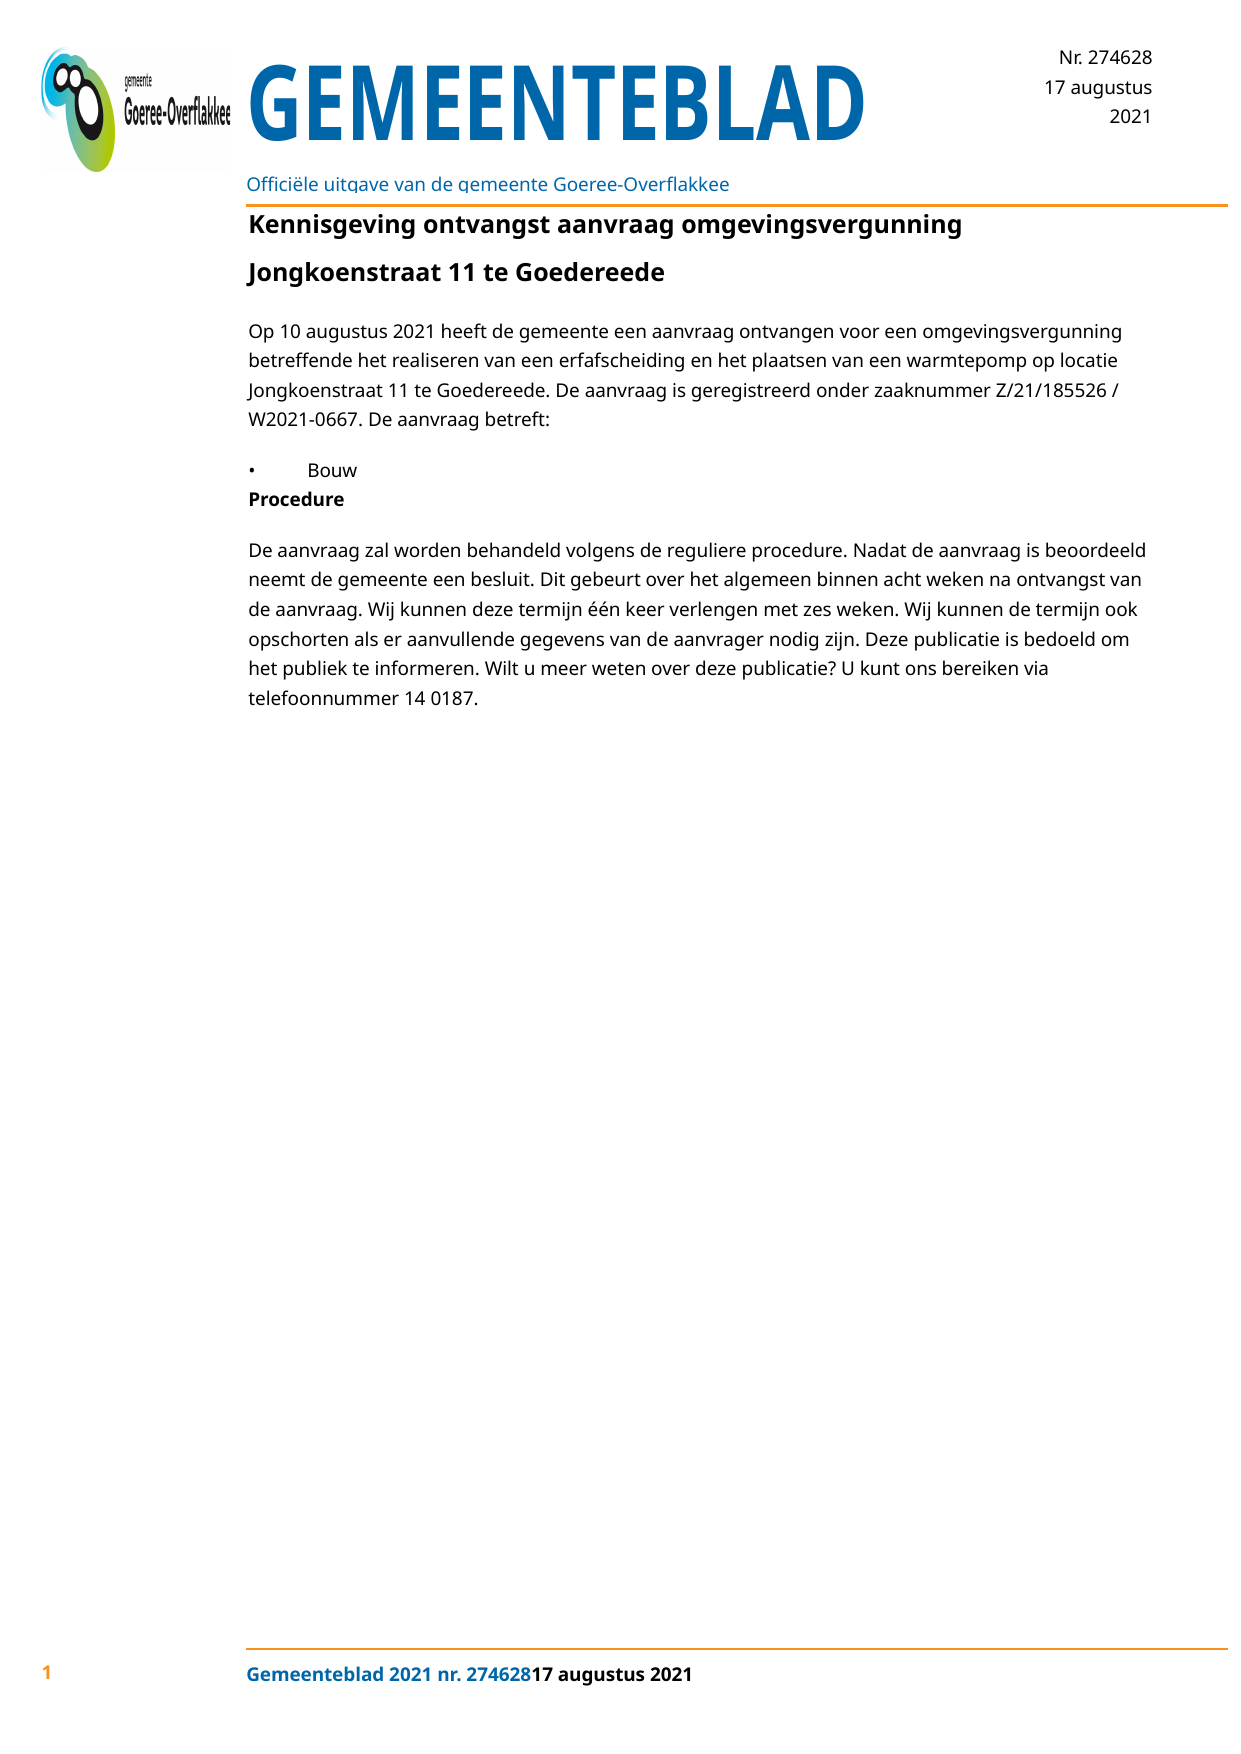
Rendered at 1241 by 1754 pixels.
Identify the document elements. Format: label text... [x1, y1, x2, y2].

list Bouw [248, 457, 1152, 483]
picture [41, 47, 231, 172]
text Kennisgeving ontvangst aanvraag omgevingsvergunning Jongkoenstraat 11 te Goedereede [248, 207, 1152, 288]
text De aanvraag zal worden behandeld volgens de reguliere procedure. Nadat de aanvraag is beoordeeld neemt de gemeente een besluit. Dit gebeurt over het algemeen binnen acht weken na ontvangst van de aanvraag. Wij kunnen deze termijn één keer verlengen met zes weken. Wij kunnen de termijn ook opschorten als er aanvullende gegevens van de aanvrager nodig zijn. Deze publicatie is bedoeld om het publiek te informeren. Wilt u meer weten over deze publicatie? U kunt ons bereiken via telefoonnummer 14 0187. [248, 537, 1152, 711]
text Procedure [248, 487, 1152, 512]
text Op 10 augustus 2021 heeft de gemeente een aanvraag ontvangen voor een omgevingsvergunning betreffende het realiseren van een erfafscheiding en het plaatsen van een warmtepomp op locatie Jongkoenstraat 11 te Goedereede. De aanvraag is geregistreerd onder zaaknummer Z/21/185526 / W2021-0667. De aanvraag betreft: [248, 318, 1152, 432]
